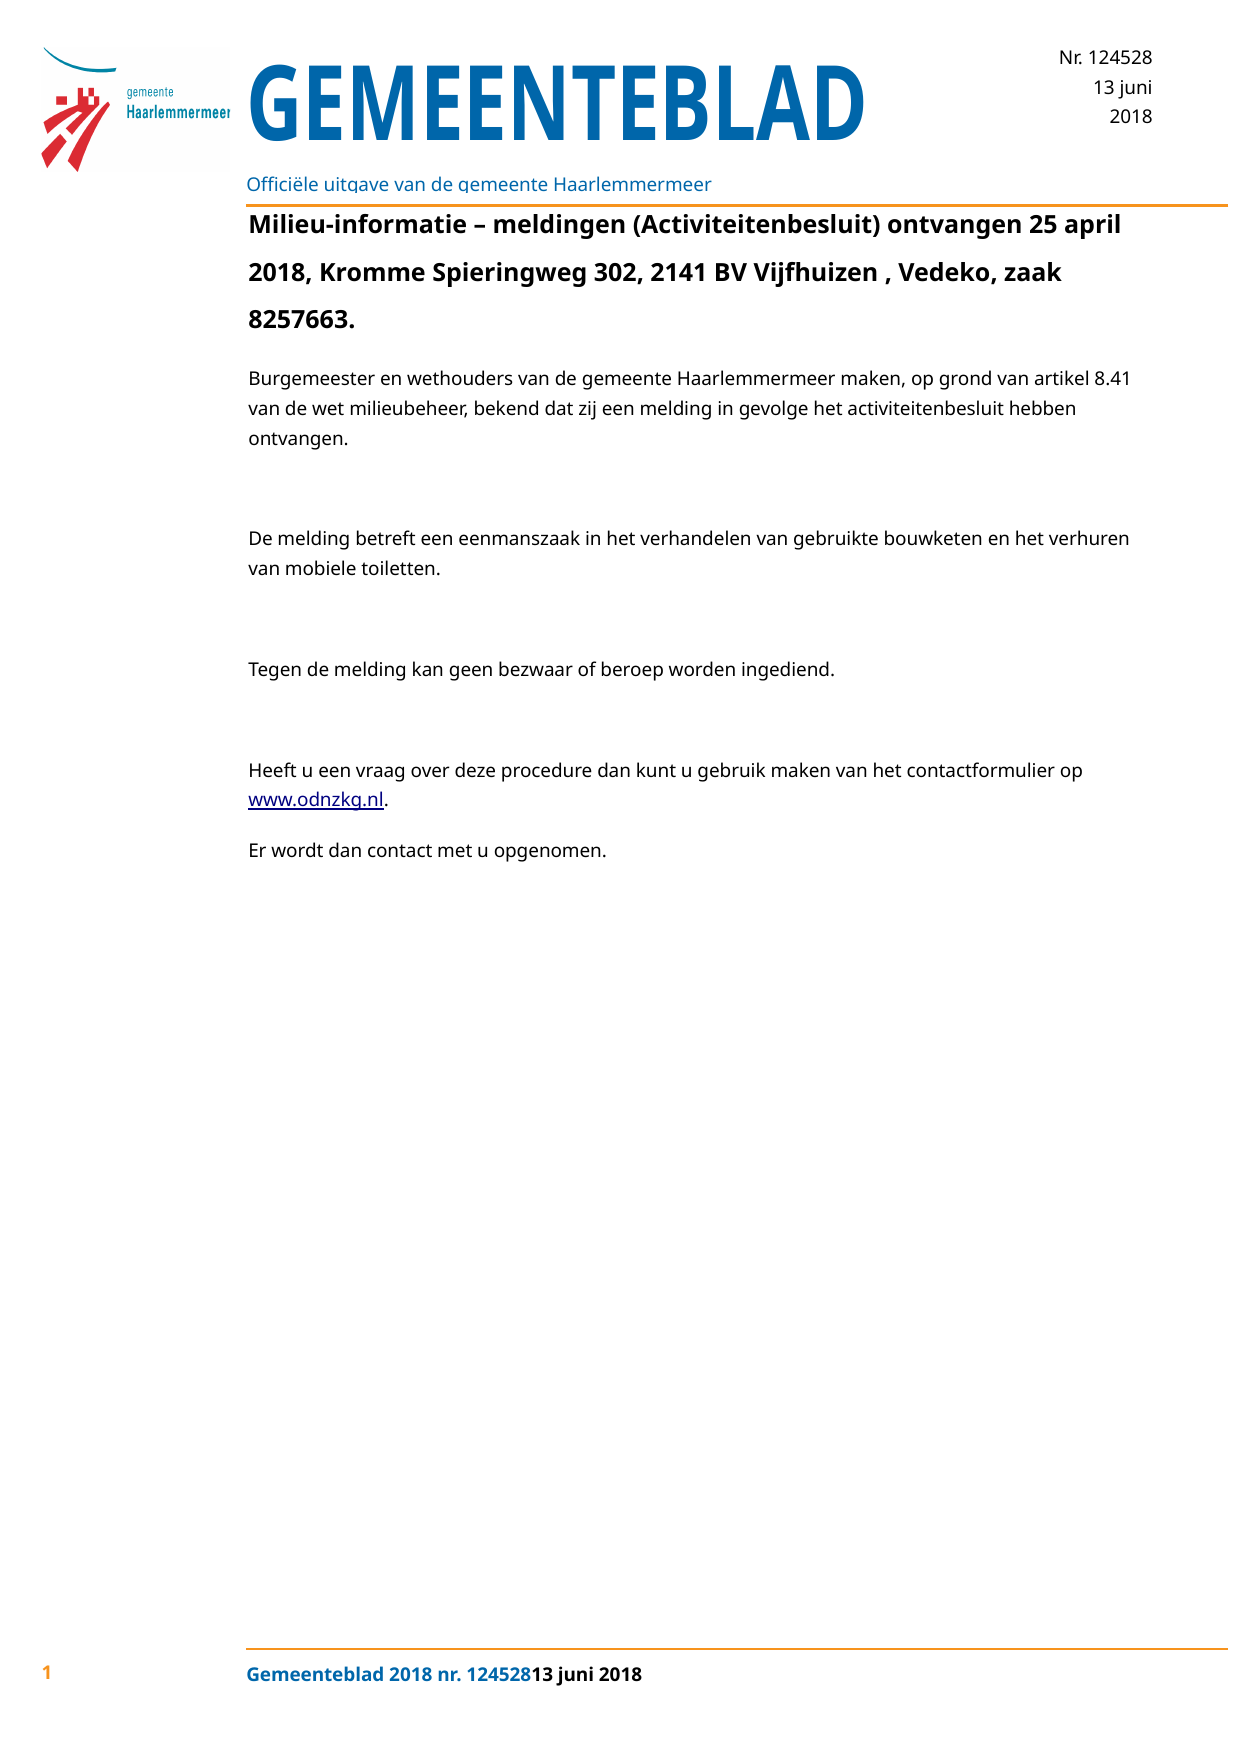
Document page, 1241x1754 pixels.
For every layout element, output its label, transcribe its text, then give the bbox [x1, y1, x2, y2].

text Heeft u een vraag over deze procedure dan kunt u gebruik maken van het contactformulier op www.odnzkg.nl. [248, 757, 1152, 812]
text Tegen de melding kan geen bezwaar of beroep worden ingediend. [248, 656, 1152, 682]
picture [41, 47, 231, 172]
text Milieu-informatie – meldingen (Activiteitenbesluit) ontvangen 25 april 2018, Kromme Spieringweg 302, 2141 BV Vijfhuizen , Vedeko, zaak 8257663. [248, 207, 1152, 336]
text Burgemeester en wethouders van de gemeente Haarlemmermeer maken, op grond van artikel 8.41 van de wet milieubeheer, bekend dat zij een melding in gevolge het activiteitenbesluit hebben ontvangen. [248, 366, 1152, 450]
text De melding betreft een eenmanszaak in het verhandelen van gebruikte bouwketen en het verhuren van mobiele toiletten. [248, 526, 1152, 581]
text Er wordt dan contact met u opgenomen. [248, 837, 1152, 862]
